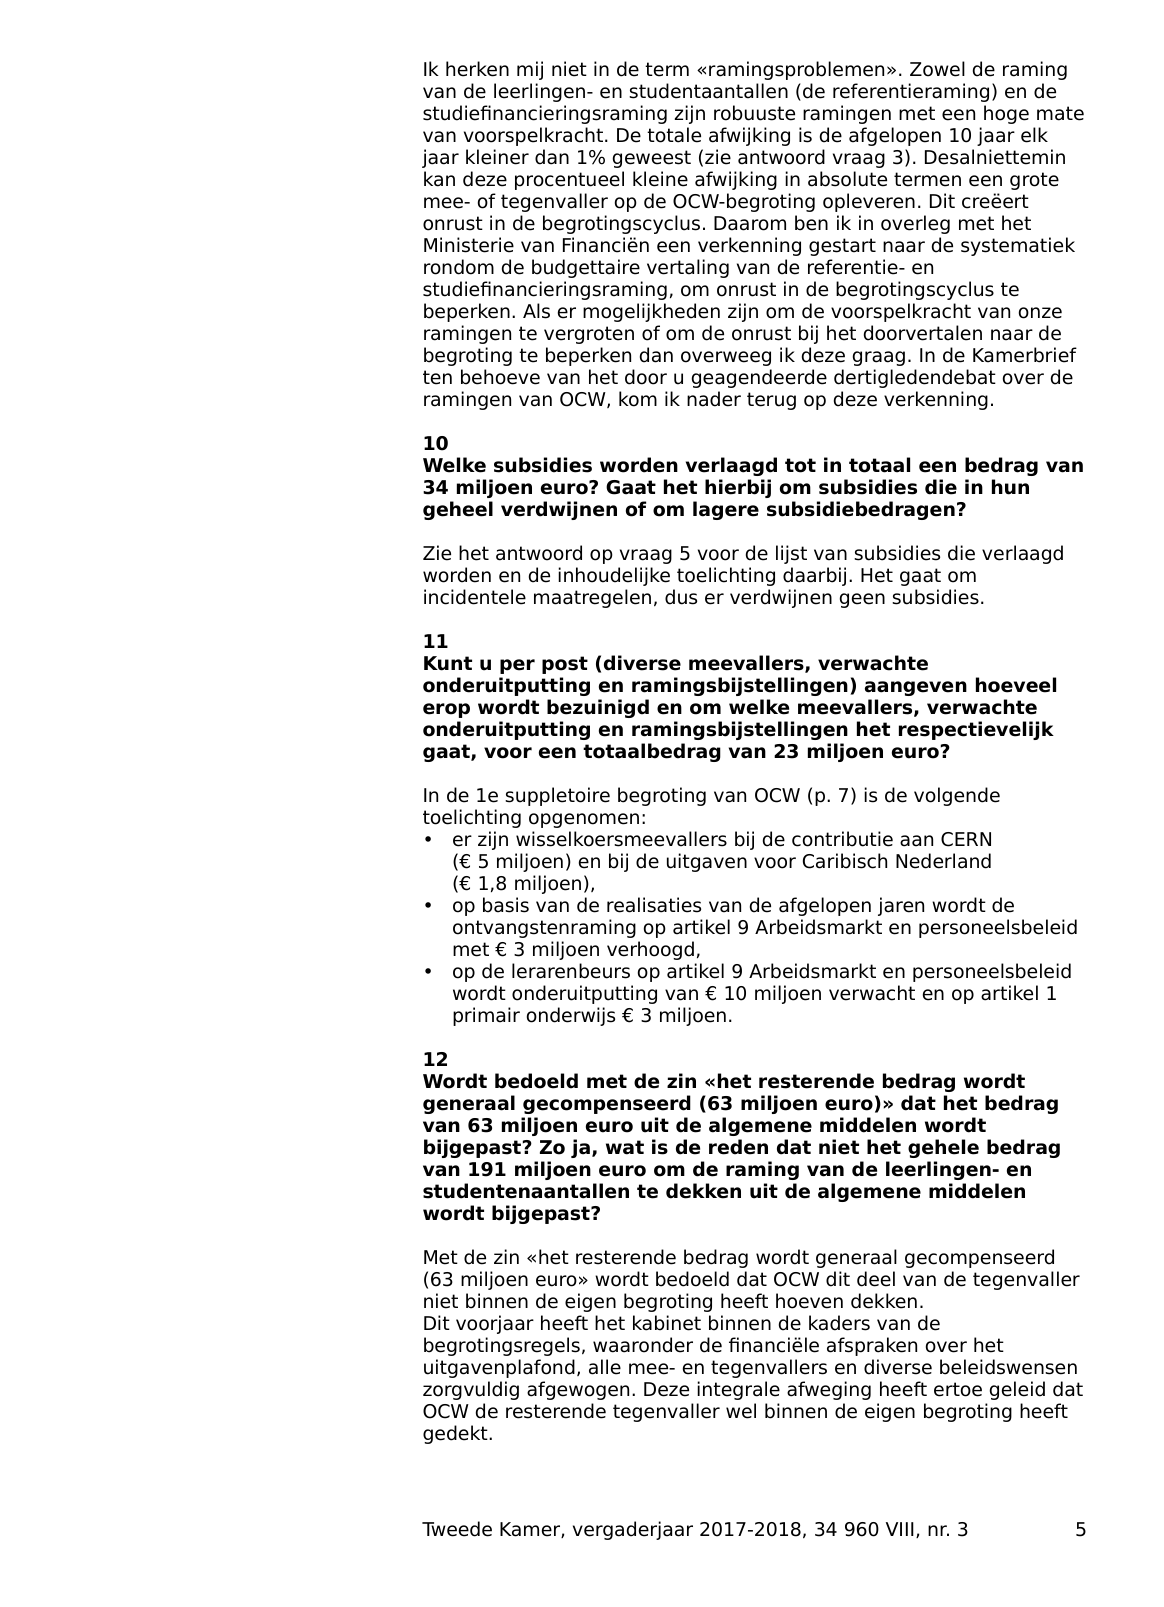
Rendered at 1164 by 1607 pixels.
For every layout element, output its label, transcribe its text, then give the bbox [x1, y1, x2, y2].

text In de 1e suppletoire begroting van OCW (p. 7) is de volgende toelichting opgenomen: [422, 785, 1087, 829]
text Wordt bedoeld met de zin «het resterende bedrag wordt generaal gecompenseerd (63 miljoen euro)» dat het bedrag van 63 miljoen euro uit de algemene middelen wordt bijgepast? Zo ja, wat is de reden dat niet het gehele bedrag van 191 miljoen euro om de raming van de leerlingen- en studentenaantallen te dekken uit de algemene middelen wordt bijgepast? [422, 1071, 1087, 1225]
text • er zijn wisselkoersmeevallers bij de contributie aan CERN (€ 5 miljoen) en bij de uitgaven voor Caribisch Nederland (€ 1,8 miljoen), [422, 829, 1087, 895]
text 11 [422, 631, 1087, 653]
text • op basis van de realisaties van de afgelopen jaren wordt de ontvangstenraming op artikel 9 Arbeidsmarkt en personeelsbeleid met € 3 miljoen verhoogd, [422, 895, 1087, 961]
text 10 [422, 433, 1087, 455]
text Zie het antwoord op vraag 5 voor de lijst van subsidies die verlaagd worden en de inhoudelijke toelichting daarbij. Het gaat om incidentele maatregelen, dus er verdwijnen geen subsidies. [422, 543, 1087, 609]
text Welke subsidies worden verlaagd tot in totaal een bedrag van 34 miljoen euro? Gaat het hierbij om subsidies die in hun geheel verdwijnen of om lagere subsidiebedragen? [422, 455, 1087, 521]
text Met de zin «het resterende bedrag wordt generaal gecompenseerd (63 miljoen euro» wordt bedoeld dat OCW dit deel van de tegenvaller niet binnen de eigen begroting heeft hoeven dekken. [422, 1247, 1087, 1313]
text Ik herken mij niet in de term «ramingsproblemen». Zowel de raming van de leerlingen- en studentaantallen (de referentieraming) en de studiefinancieringsraming zijn robuuste ramingen met een hoge mate van voorspelkracht. De totale afwijking is de afgelopen 10 jaar elk jaar kleiner dan 1% geweest (zie antwoord vraag 3). Desalniettemin kan deze procentueel kleine afwijking in absolute termen een grote mee- of tegenvaller op de OCW-begroting opleveren. Dit creëert onrust in de begrotingscyclus. Daarom ben ik in overleg met het Ministerie van Financiën een verkenning gestart naar de systematiek rondom de budgettaire vertaling van de referentie- en studiefinancieringsraming, om onrust in de begrotingscyclus te beperken. Als er mogelijkheden zijn om de voorspelkracht van onze ramingen te vergroten of om de onrust bij het doorvertalen naar de begroting te beperken dan overweeg ik deze graag. In de Kamerbrief ten behoeve van het door u geagendeerde dertigledendebat over de ramingen van OCW, kom ik nader terug op deze verkenning. [422, 59, 1087, 411]
text 12 [422, 1049, 1087, 1071]
text Dit voorjaar heeft het kabinet binnen de kaders van de begrotingsregels, waaronder de financiële afspraken over het uitgavenplafond, alle mee- en tegenvallers en diverse beleidswensen zorgvuldig afgewogen. Deze integrale afweging heeft ertoe geleid dat OCW de resterende tegenvaller wel binnen de eigen begroting heeft gedekt. [422, 1313, 1087, 1445]
text • op de lerarenbeurs op artikel 9 Arbeidsmarkt en personeelsbeleid wordt onderuitputting van € 10 miljoen verwacht en op artikel 1 primair onderwijs € 3 miljoen. [422, 961, 1087, 1027]
text Kunt u per post (diverse meevallers, verwachte onderuitputting en ramingsbijstellingen) aangeven hoeveel erop wordt bezuinigd en om welke meevallers, verwachte onderuitputting en ramingsbijstellingen het respectievelijk gaat, voor een totaalbedrag van 23 miljoen euro? [422, 653, 1087, 763]
